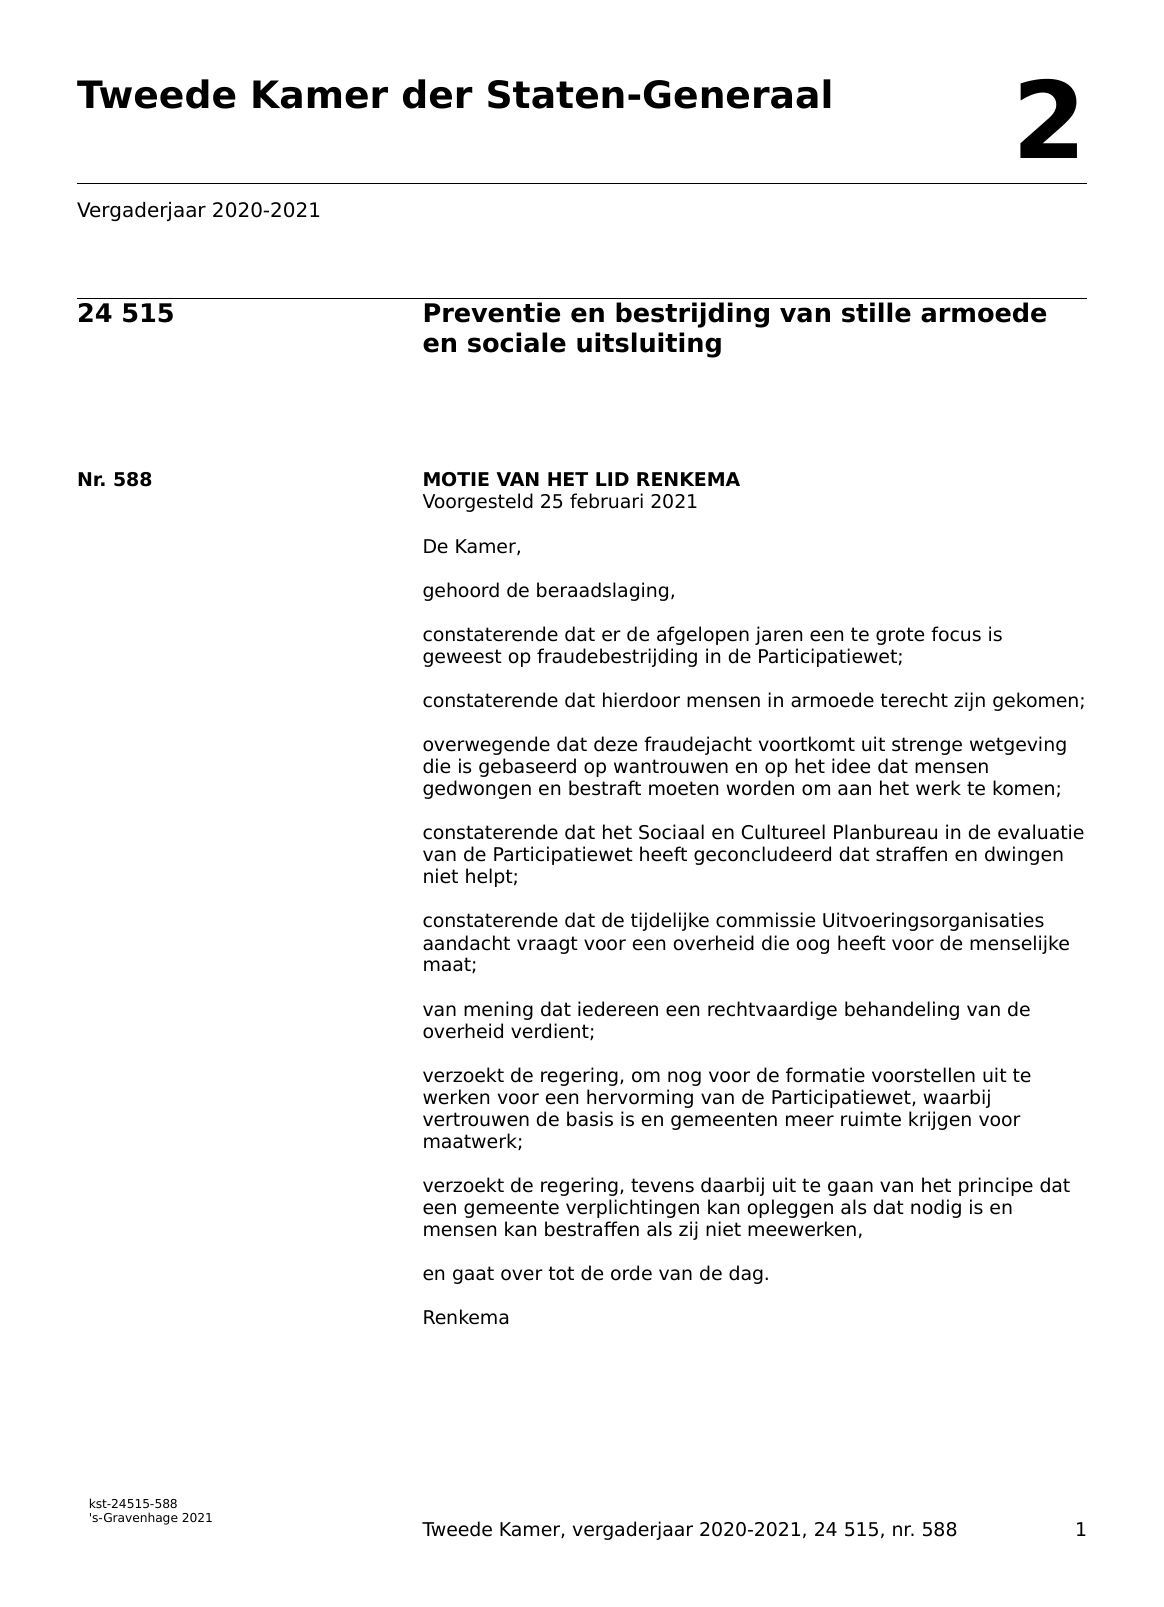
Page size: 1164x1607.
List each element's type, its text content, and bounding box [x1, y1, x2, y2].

table_header Tweede Kamer der Staten-Generaal [77, 59, 886, 183]
table_cell Vergaderjaar 2020-2021 [77, 184, 1087, 298]
text 's-Gravenhage 2021 [88, 1511, 323, 1525]
text gehoord de beraadslaging, [422, 580, 1087, 602]
text verzoekt de regering, om nog voor de formatie voorstellen uit te werken voor een hervorming van de Participatiewet, waarbij vertrouwen de basis is en gemeenten meer ruimte krijgen voor maatwerk; [422, 1065, 1087, 1153]
text constaterende dat hierdoor mensen in armoede terecht zijn gekomen; [422, 690, 1087, 712]
text verzoekt de regering, tevens daarbij uit te gaan van het principe dat een gemeente verplichtingen kan opleggen als dat nodig is en mensen kan bestraffen als zij niet meewerken, [422, 1175, 1087, 1241]
text en gaat over tot de orde van de dag. [422, 1263, 1087, 1285]
text Renkema [422, 1307, 1087, 1329]
text overwegende dat deze fraudejacht voortkomt uit strenge wetgeving die is gebaseerd op wantrouwen en op het idee dat mensen gedwongen en bestraft moeten worden om aan het werk te komen; [422, 734, 1087, 800]
table_header 2 [886, 59, 1087, 183]
text kst-24515-588 [88, 1497, 323, 1511]
text van mening dat iedereen een rechtvaardige behandeling van de overheid verdient; [422, 998, 1087, 1042]
text constaterende dat er de afgelopen jaren een te grote focus is geweest op fraudebestrijding in de Participatiewet; [422, 624, 1087, 668]
subtitle 24 515 Preventie en bestrijding van stille armoede en sociale uitsluiting [77, 299, 1087, 358]
text De Kamer, [422, 536, 1087, 557]
text constaterende dat het Sociaal en Cultureel Planbureau in de evaluatie van de Participatiewet heeft geconcludeerd dat straffen en dwingen niet helpt; [422, 822, 1087, 888]
text constaterende dat de tijdelijke commissie Uitvoeringsorganisaties aandacht vraagt voor een overheid die oog heeft voor de menselijke maat; [422, 910, 1087, 976]
subtitle Nr. 588 MOTIE VAN HET LID RENKEMA [77, 469, 1087, 491]
text Voorgesteld 25 februari 2021 [422, 491, 1087, 513]
